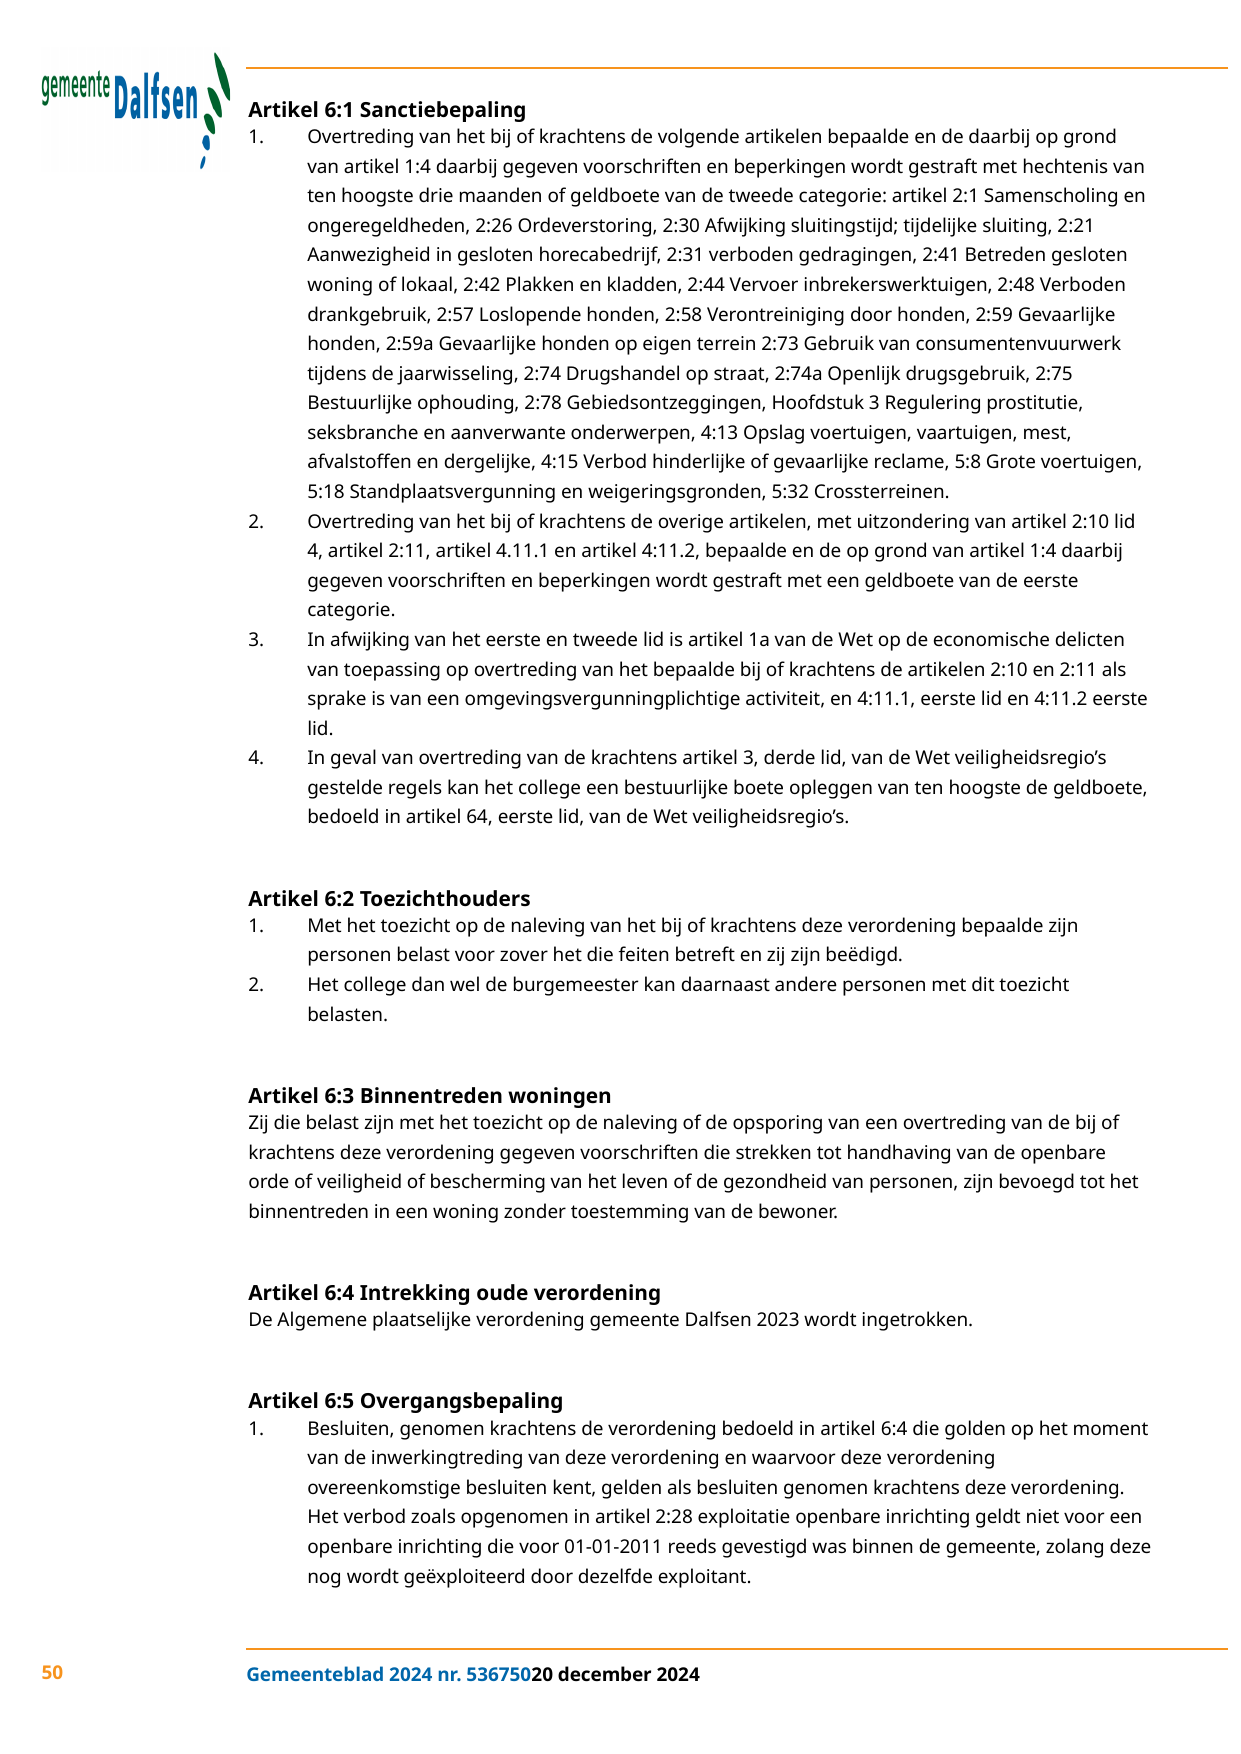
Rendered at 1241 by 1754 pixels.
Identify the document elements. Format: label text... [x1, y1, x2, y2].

list Het college dan wel de burgemeester kan daarnaast andere personen met dit toezicht belasten. [248, 971, 1152, 1027]
text Artikel 6:1 Sanctiebepaling [248, 95, 1152, 123]
list Overtreding van het bij of krachtens de volgende artikelen bepaalde en de daarbij op grond van artikel 1:4 daarbij gegeven voorschriften en beperkingen wordt gestraft met hechtenis van ten hoogste drie maanden of geldboete van de tweede categorie: artikel 2:1 Samenscholing en ongeregeldheden, 2:26 Ordeverstoring, 2:30 Afwijking sluitingstijd; tijdelijke sluiting, 2:21 Aanwezigheid in gesloten horecabedrijf, 2:31 verboden gedragingen, 2:41 Betreden gesloten woning of lokaal, 2:42 Plakken en kladden, 2:44 Vervoer inbrekerswerktuigen, 2:48 Verboden drankgebruik, 2:57 Loslopende honden, 2:58 Verontreiniging door honden, 2:59 Gevaarlijke honden, 2:59a Gevaarlijke honden op eigen terrein 2:73 Gebruik van consumentenvuurwerk tijdens de jaarwisseling, 2:74 Drugshandel op straat, 2:74a Openlijk drugsgebruik, 2:75 Bestuurlijke ophouding, 2:78 Gebiedsontzeggingen, Hoofdstuk 3 Regulering prostitutie, seksbranche en aanverwante onderwerpen, 4:13 Opslag voertuigen, vaartuigen, mest, afvalstoffen en dergelijke, 4:15 Verbod hinderlijke of gevaarlijke reclame, 5:8 Grote voertuigen, 5:18 Standplaatsvergunning en weigeringsgronden, 5:32 Crossterreinen. [248, 123, 1152, 504]
text Artikel 6:5 Overgangsbepaling [248, 1386, 1152, 1415]
list Met het toezicht op de naleving van het bij of krachtens deze verordening bepaalde zijn personen belast voor zover het die feiten betreft en zij zijn beëdigd. [248, 912, 1152, 967]
list Overtreding van het bij of krachtens de overige artikelen, met uitzondering van artikel 2:10 lid 4, artikel 2:11, artikel 4.11.1 en artikel 4:11.2, bepaalde en de op grond van artikel 1:4 daarbij gegeven voorschriften en beperkingen wordt gestraft met een geldboete van de eerste categorie. [248, 508, 1152, 622]
list In geval van overtreding van de krachtens artikel 3, derde lid, van de Wet veiligheidsregio’s gestelde regels kan het college een bestuurlijke boete opleggen van ten hoogste de geldboete, bedoeld in artikel 64, eerste lid, van de Wet veiligheidsregio’s. [248, 744, 1152, 829]
list In afwijking van het eerste en tweede lid is artikel 1a van de Wet op de economische delicten van toepassing op overtreding van het bepaalde bij of krachtens de artikelen 2:10 en 2:11 als sprake is van een omgevingsvergunningplichtige activiteit, en 4:11.1, eerste lid en 4:11.2 eerste lid. [248, 626, 1152, 741]
text Zij die belast zijn met het toezicht op de naleving of de opsporing van een overtreding van de bij of krachtens deze verordening gegeven voorschriften die strekken tot handhaving van de openbare orde of veiligheid of bescherming van het leven of de gezondheid van personen, zijn bevoegd tot het binnentreden in een woning zonder toestemming van de bewoner. [248, 1109, 1152, 1224]
text Artikel 6:2 Toezichthouders [248, 884, 1152, 912]
picture [41, 47, 231, 172]
list Besluiten, genomen krachtens de verordening bedoeld in artikel 6:4 die golden op het moment van de inwerkingtreding van deze verordening en waarvoor deze verordening overeenkomstige besluiten kent, gelden als besluiten genomen krachtens deze verordening. Het verbod zoals opgenomen in artikel 2:28 exploitatie openbare inrichting geldt niet voor een openbare inrichting die voor 01-01-2011 reeds gevestigd was binnen de gemeente, zolang deze nog wordt geëxploiteerd door dezelfde exploitant. [248, 1415, 1152, 1588]
text Artikel 6:3 Binnentreden woningen [248, 1081, 1152, 1109]
text De Algemene plaatselijke verordening gemeente Dalfsen 2023 wordt ingetrokken. [248, 1306, 1152, 1332]
text Artikel 6:4 Intrekking oude verordening [248, 1278, 1152, 1306]
